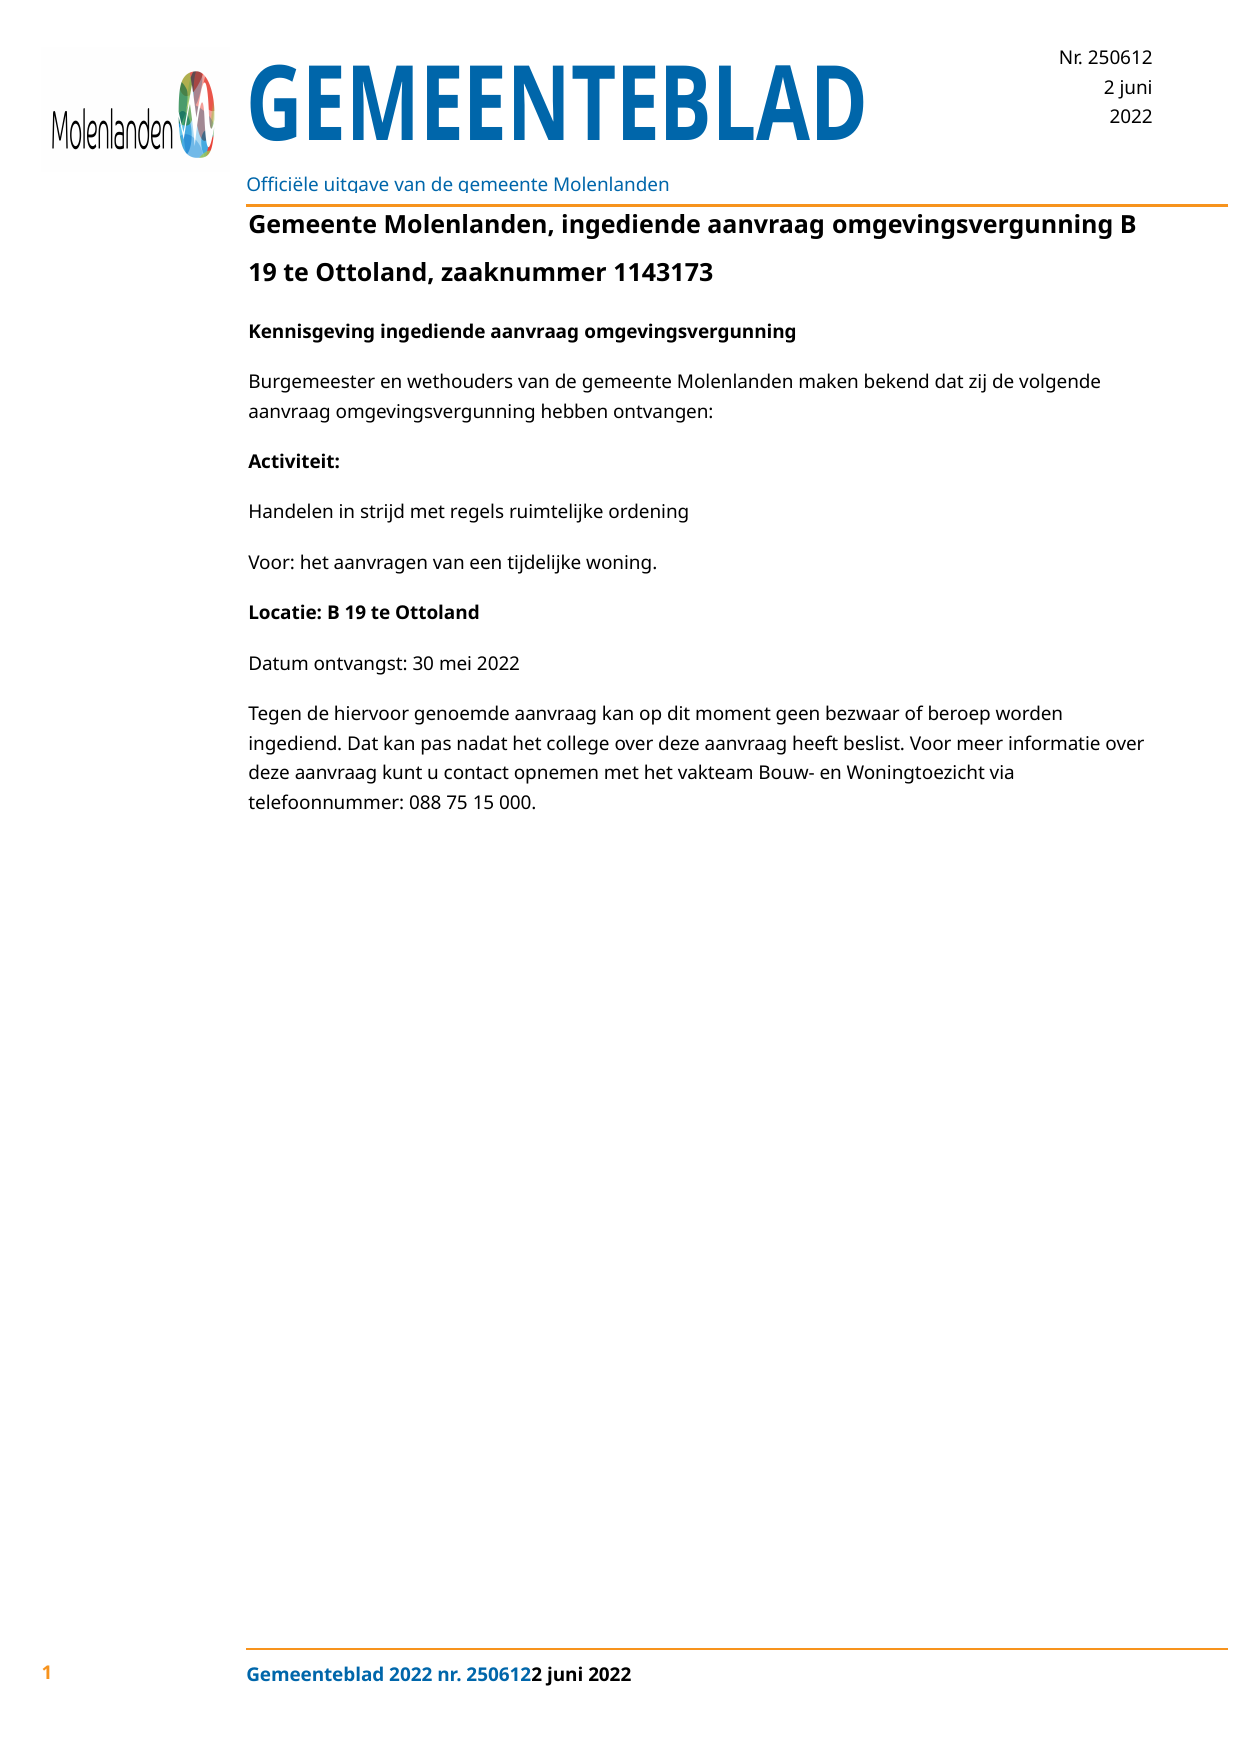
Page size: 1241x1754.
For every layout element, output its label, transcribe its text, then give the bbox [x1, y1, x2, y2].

text Datum ontvangst: 30 mei 2022 [248, 650, 1152, 676]
text Voor: het aanvragen van een tijdelijke woning. [248, 549, 1152, 575]
text Activiteit: [248, 448, 1152, 474]
text Burgemeester en wethouders van de gemeente Molenlanden maken bekend dat zij de volgende aanvraag omgevingsvergunning hebben ontvangen: [248, 368, 1152, 424]
picture [41, 47, 231, 172]
text Tegen de hiervoor genoemde aanvraag kan op dit moment geen bezwaar of beroep worden ingediend. Dat kan pas nadat het college over deze aanvraag heeft beslist. Voor meer informatie over deze aanvraag kunt u contact opnemen met het vakteam Bouw- en Woningtoezicht via telefoonnummer: 088 75 15 000. [248, 700, 1152, 815]
text Kennisgeving ingediende aanvraag omgevingsvergunning [248, 318, 1152, 344]
text Handelen in strijd met regels ruimtelijke ordening [248, 499, 1152, 524]
text Locatie: B 19 te Ottoland [248, 599, 1152, 625]
text Gemeente Molenlanden, ingediende aanvraag omgevingsvergunning B 19 te Ottoland, zaaknummer 1143173 [248, 207, 1152, 288]
